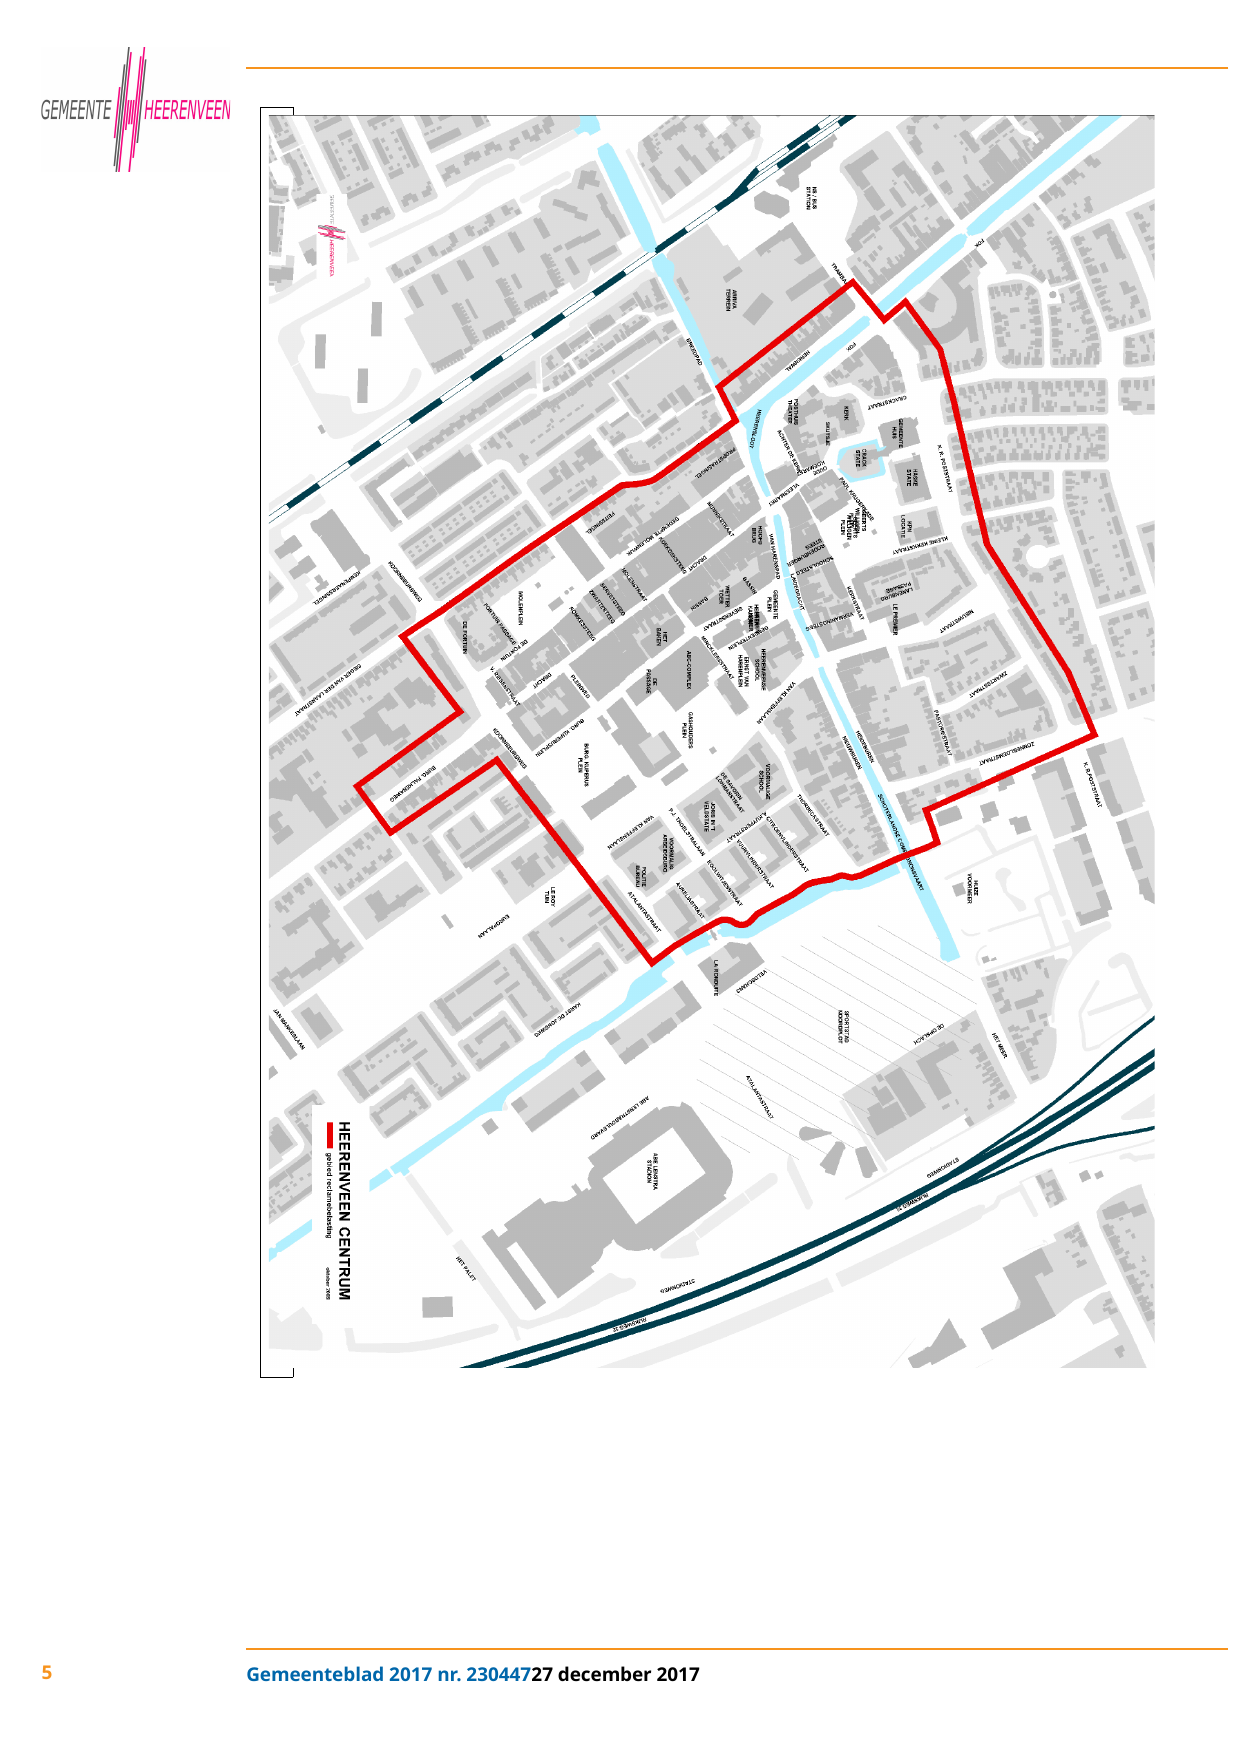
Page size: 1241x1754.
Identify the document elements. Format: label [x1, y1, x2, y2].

picture [1004, 1020, 1155, 1142]
picture [487, 1058, 1155, 1368]
picture [993, 1070, 1155, 1172]
picture [41, 47, 231, 172]
picture [268, 115, 1155, 1368]
picture [532, 1130, 1155, 1368]
